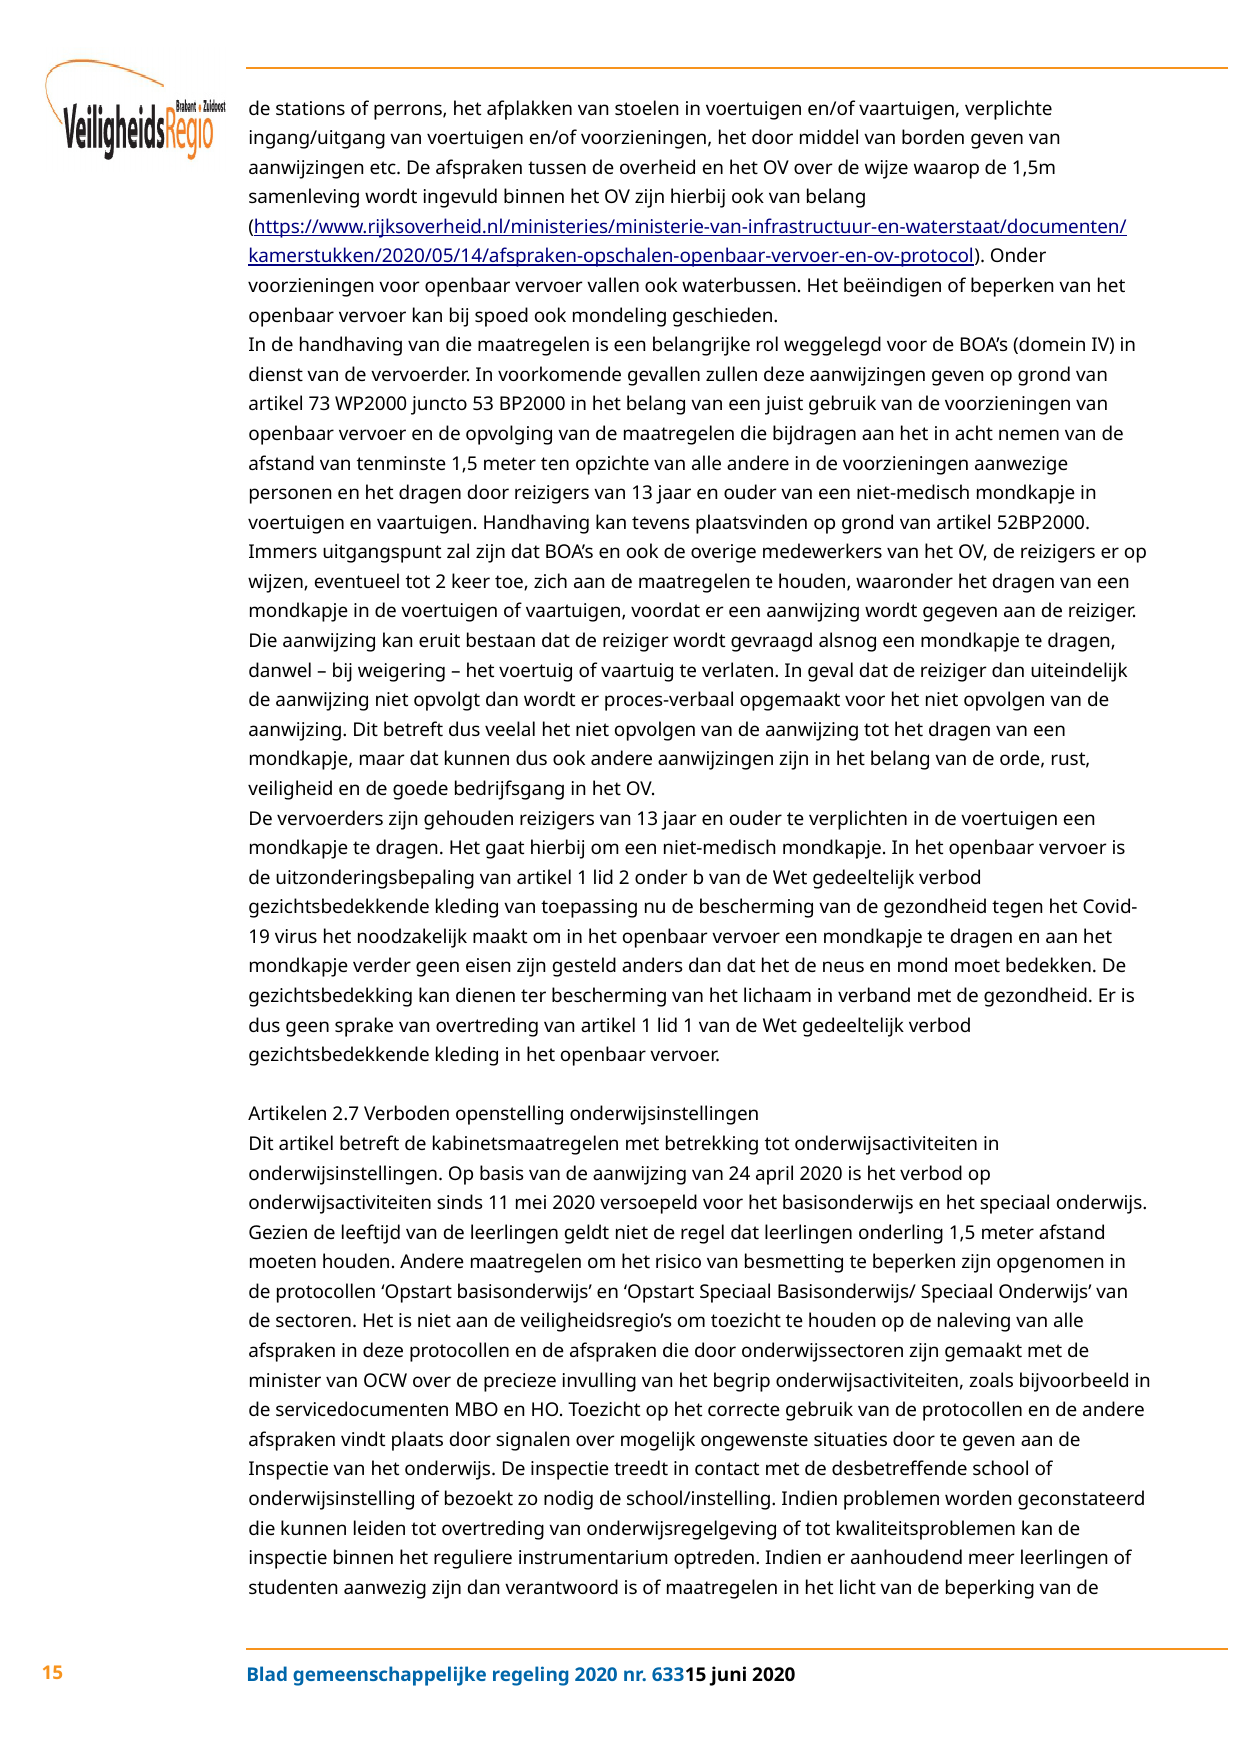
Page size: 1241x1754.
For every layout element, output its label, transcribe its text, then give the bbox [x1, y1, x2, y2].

picture [41, 47, 231, 172]
text In de handhaving van die maatregelen is een belangrijke rol weggelegd voor de BOA’s (domein IV) in dienst van de vervoerder. In voorkomende gevallen zullen deze aanwijzingen geven op grond van artikel 73 WP2000 juncto 53 BP2000 in het belang van een juist gebruik van de voorzieningen van openbaar vervoer en de opvolging van de maatregelen die bijdragen aan het in acht nemen van de afstand van tenminste 1,5 meter ten opzichte van alle andere in de voorzieningen aanwezige personen en het dragen door reizigers van 13 jaar en ouder van een niet-medisch mondkapje in voertuigen en vaartuigen. Handhaving kan tevens plaatsvinden op grond van artikel 52BP2000. [248, 331, 1152, 535]
text de stations of perrons, het afplakken van stoelen in voertuigen en/of vaartuigen, verplichte ingang/uitgang van voertuigen en/of voorzieningen, het door middel van borden geven van aanwijzingen etc. De afspraken tussen de overheid en het OV over de wijze waarop de 1,5m samenleving wordt ingevuld binnen het OV zijn hierbij ook van belang (https://www.rijksoverheid.nl/ministeries/ministerie-van-infrastructuur-en-waterstaat/documenten/kamerstukken/2020/05/14/afspraken-opschalen-openbaar-vervoer-en-ov-protocol). Onder voorzieningen voor openbaar vervoer vallen ook waterbussen. Het beëindigen of beperken van het openbaar vervoer kan bij spoed ook mondeling geschieden. [248, 95, 1152, 328]
text Gezien de leeftijd van de leerlingen geldt niet de regel dat leerlingen onderling 1,5 meter afstand moeten houden. Andere maatregelen om het risico van besmetting te beperken zijn opgenomen in de protocollen ‘Opstart basisonderwijs’ en ‘Opstart Speciaal Basisonderwijs/ Speciaal Onderwijs’ van de sectoren. Het is niet aan de veiligheidsregio’s om toezicht te houden op de naleving van alle afspraken in deze protocollen en de afspraken die door onderwijssectoren zijn gemaakt met de minister van OCW over de precieze invulling van het begrip onderwijsactiviteiten, zoals bijvoorbeeld in de servicedocumenten MBO en HO. Toezicht op het correcte gebruik van de protocollen en de andere afspraken vindt plaats door signalen over mogelijk ongewenste situaties door te geven aan de Inspectie van het onderwijs. De inspectie treedt in contact met de desbetreffende school of onderwijsinstelling of bezoekt zo nodig de school/instelling. Indien problemen worden geconstateerd die kunnen leiden tot overtreding van onderwijsregelgeving of tot kwaliteitsproblemen kan de inspectie binnen het reguliere instrumentarium optreden. Indien er aanhoudend meer leerlingen of studenten aanwezig zijn dan verantwoord is of maatregelen in het licht van de beperking van de [248, 1219, 1152, 1600]
text Dit artikel betreft de kabinetsmaatregelen met betrekking tot onderwijsactiviteiten in onderwijsinstellingen. Op basis van de aanwijzing van 24 april 2020 is het verbod op onderwijsactiviteiten sinds 11 mei 2020 versoepeld voor het basisonderwijs en het speciaal onderwijs. [248, 1130, 1152, 1215]
text Artikelen 2.7 Verboden openstelling onderwijsinstellingen [248, 1101, 1152, 1126]
text Immers uitgangspunt zal zijn dat BOA’s en ook de overige medewerkers van het OV, de reizigers er op wijzen, eventueel tot 2 keer toe, zich aan de maatregelen te houden, waaronder het dragen van een mondkapje in de voertuigen of vaartuigen, voordat er een aanwijzing wordt gegeven aan de reiziger. Die aanwijzing kan eruit bestaan dat de reiziger wordt gevraagd alsnog een mondkapje te dragen, danwel – bij weigering – het voertuig of vaartuig te verlaten. In geval dat de reiziger dan uiteindelijk de aanwijzing niet opvolgt dan wordt er proces-verbaal opgemaakt voor het niet opvolgen van de aanwijzing. Dit betreft dus veelal het niet opvolgen van de aanwijzing tot het dragen van een mondkapje, maar dat kunnen dus ook andere aanwijzingen zijn in het belang van de orde, rust, veiligheid en de goede bedrijfsgang in het OV. [248, 538, 1152, 801]
text De vervoerders zijn gehouden reizigers van 13 jaar en ouder te verplichten in de voertuigen een mondkapje te dragen. Het gaat hierbij om een niet-medisch mondkapje. In het openbaar vervoer is de uitzonderingsbepaling van artikel 1 lid 2 onder b van de Wet gedeeltelijk verbod gezichtsbedekkende kleding van toepassing nu de bescherming van de gezondheid tegen het Covid-19 virus het noodzakelijk maakt om in het openbaar vervoer een mondkapje te dragen en aan het mondkapje verder geen eisen zijn gesteld anders dan dat het de neus en mond moet bedekken. De gezichtsbedekking kan dienen ter bescherming van het lichaam in verband met de gezondheid. Er is dus geen sprake van overtreding van artikel 1 lid 1 van de Wet gedeeltelijk verbod gezichtsbedekkende kleding in het openbaar vervoer. [248, 805, 1152, 1067]
